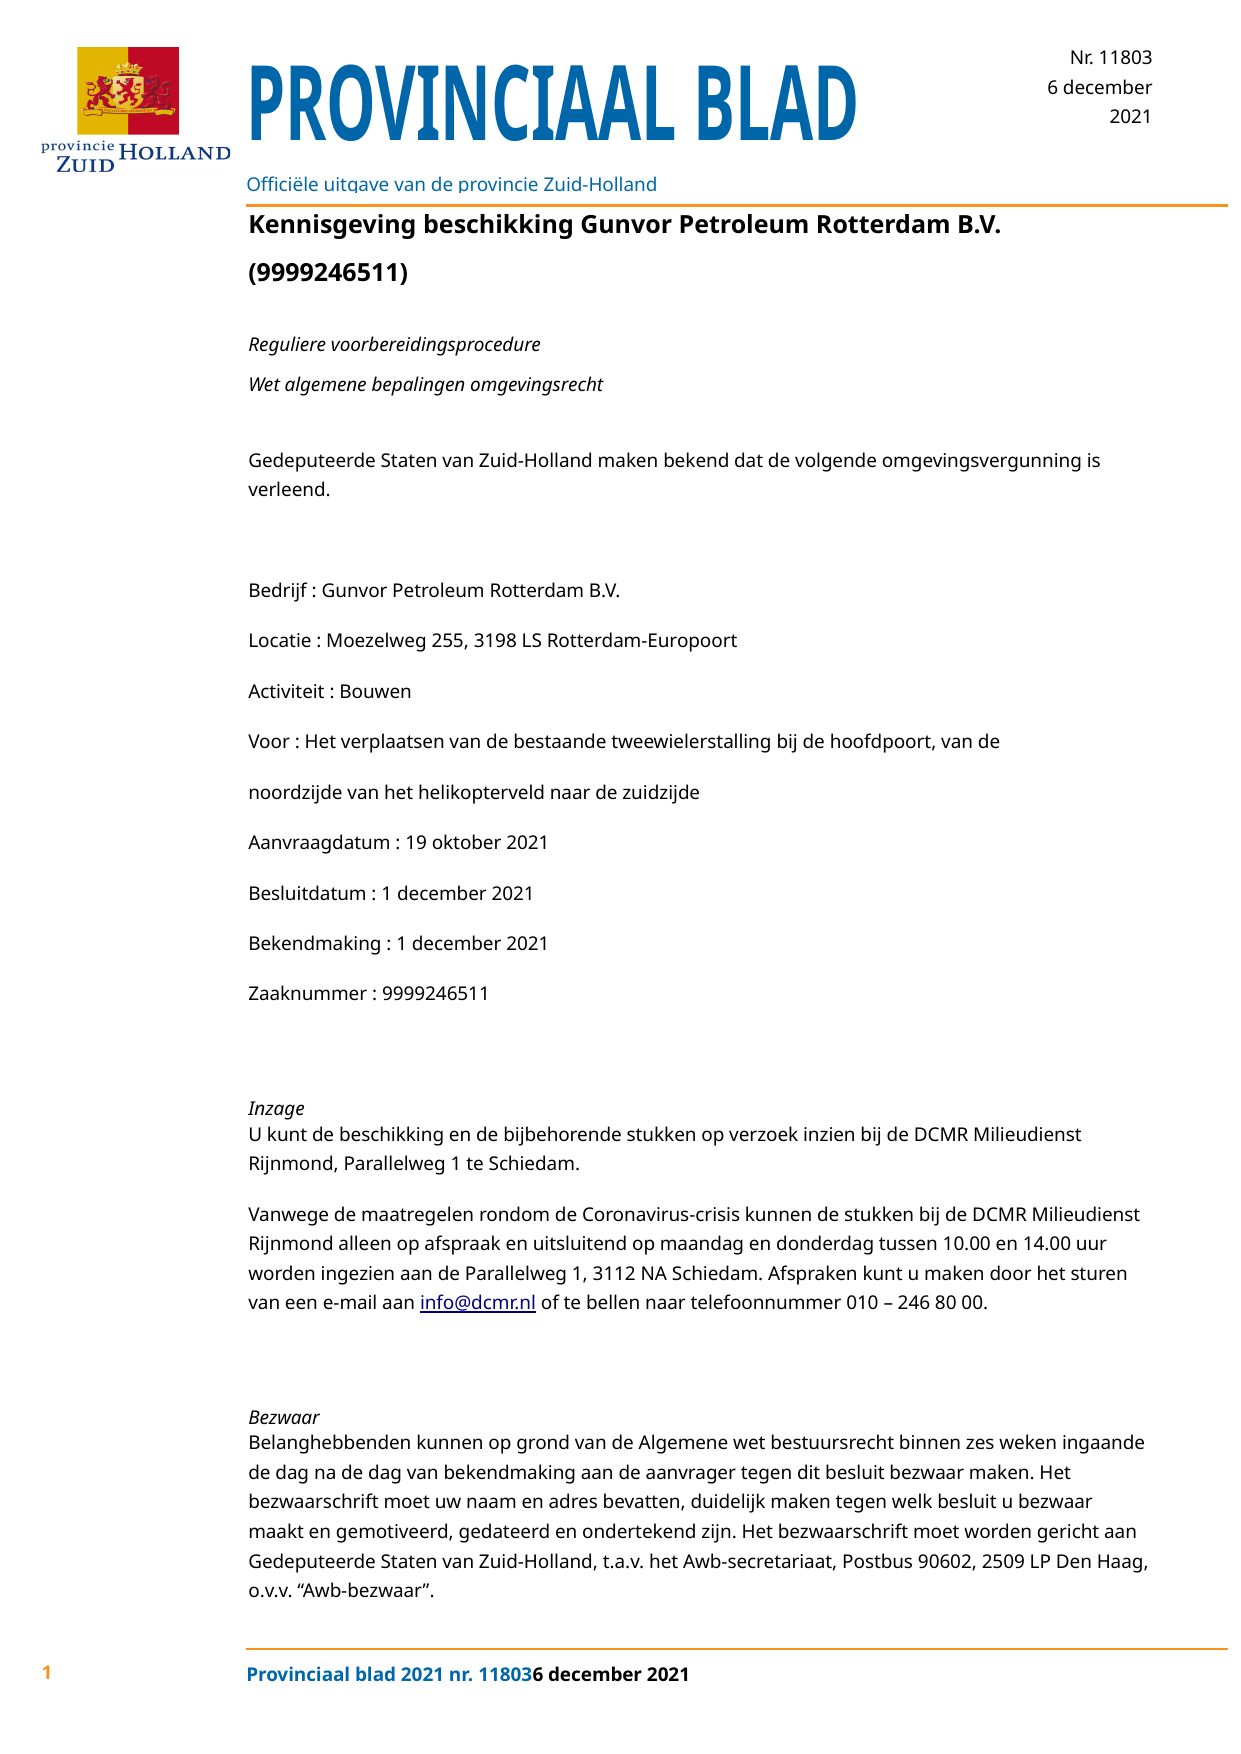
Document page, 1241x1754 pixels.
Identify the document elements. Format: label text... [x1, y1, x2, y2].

text Voor : Het verplaatsen van de bestaande tweewielerstalling bij de hoofdpoort, van de [248, 728, 1152, 754]
text Zaaknummer : 9999246511 [248, 981, 1152, 1006]
text Aanvraagdatum : 19 oktober 2021 [248, 829, 1152, 855]
text Besluitdatum : 1 december 2021 [248, 880, 1152, 906]
text Belanghebbenden kunnen op grond van de Algemene wet bestuursrecht binnen zes weken ingaande de dag na de dag van bekendmaking aan de aanvrager tegen dit besluit bezwaar maken. Het bezwaarschrift moet uw naam en adres bevatten, duidelijk maken tegen welk besluit u bezwaar maakt en gemotiveerd, gedateerd en ondertekend zijn. Het bezwaarschrift moet worden gericht aan Gedeputeerde Staten van Zuid-Holland, t.a.v. het Awb-secretariaat, Postbus 90602, 2509 LP Den Haag, o.v.v. “Awb-bezwaar”. [248, 1429, 1152, 1603]
text Locatie : Moezelweg 255, 3198 LS Rotterdam-Europoort [248, 628, 1152, 653]
text Bezwaar [248, 1404, 1152, 1429]
text Bedrijf : Gunvor Petroleum Rotterdam B.V. [248, 577, 1152, 603]
text Vanwege de maatregelen rondom de Coronavirus-crisis kunnen de stukken bij de DCMR Milieudienst Rijnmond alleen op afspraak en uitsluitend op maandag en donderdag tussen 10.00 en 14.00 uur worden ingezien aan de Parallelweg 1, 3112 NA Schiedam. Afspraken kunt u maken door het sturen van een e-mail aan info@dcmr.nl of te bellen naar telefoonnummer 010 – 246 80 00. [248, 1201, 1152, 1315]
text Inzage [248, 1095, 1152, 1121]
text Kennisgeving beschikking Gunvor Petroleum Rotterdam B.V. (9999246511) [248, 207, 1152, 288]
text Wet algemene bepalingen omgevingsrecht [248, 371, 1152, 396]
text Gedeputeerde Staten van Zuid-Holland maken bekend dat de volgende omgevingsvergunning is verleend. [248, 447, 1152, 502]
text noordzijde van het helikopterveld naar de zuidzijde [248, 779, 1152, 805]
picture [41, 47, 231, 172]
text Reguliere voorbereidingsprocedure [248, 331, 1152, 357]
text Activiteit : Bouwen [248, 678, 1152, 704]
text U kunt de beschikking en de bijbehorende stukken op verzoek inzien bij de DCMR Milieudienst Rijnmond, Parallelweg 1 te Schiedam. [248, 1121, 1152, 1176]
text Bekendmaking : 1 december 2021 [248, 930, 1152, 956]
